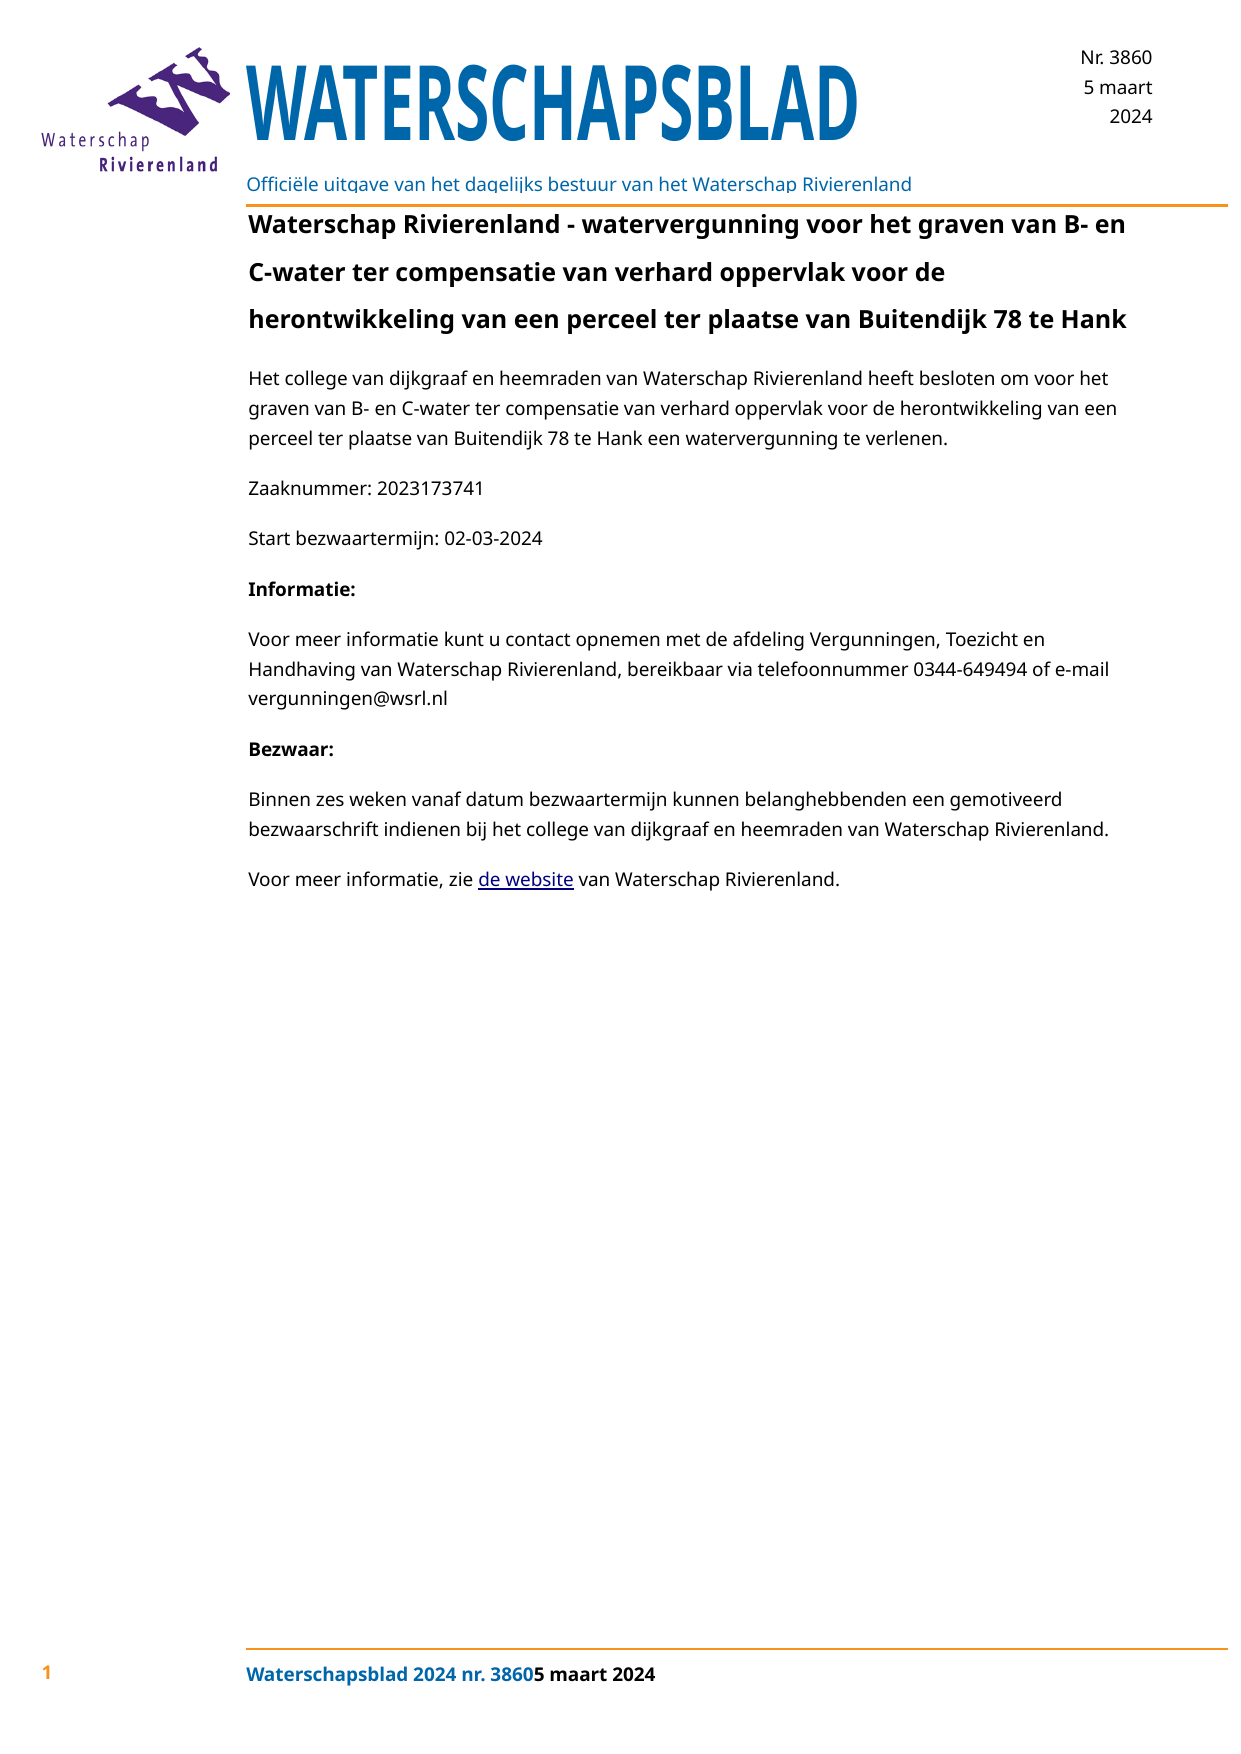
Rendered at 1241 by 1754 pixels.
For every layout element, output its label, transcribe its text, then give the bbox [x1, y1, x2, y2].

text Binnen zes weken vanaf datum bezwaartermijn kunnen belanghebbenden een gemotiveerd bezwaarschrift indienen bij het college van dijkgraaf en heemraden van Waterschap Rivierenland. [248, 786, 1152, 842]
text Voor meer informatie, zie de website van Waterschap Rivierenland. [248, 866, 1152, 892]
text Zaaknummer: 2023173741 [248, 475, 1152, 501]
text Het college van dijkgraaf en heemraden van Waterschap Rivierenland heeft besloten om voor het graven van B- en C-water ter compensatie van verhard oppervlak voor de herontwikkeling van een perceel ter plaatse van Buitendijk 78 te Hank een watervergunning te verlenen. [248, 366, 1152, 450]
text Start bezwaartermijn: 02-03-2024 [248, 526, 1152, 551]
picture [41, 47, 231, 172]
text Bezwaar: [248, 736, 1152, 762]
text Voor meer informatie kunt u contact opnemen met de afdeling Vergunningen, Toezicht en Handhaving van Waterschap Rivierenland, bereikbaar via telefoonnummer 0344-649494 of e-mail vergunningen@wsrl.nl [248, 626, 1152, 711]
text Informatie: [248, 576, 1152, 602]
text Waterschap Rivierenland - watervergunning voor het graven van B- en C-water ter compensatie van verhard oppervlak voor de herontwikkeling van een perceel ter plaatse van Buitendijk 78 te Hank [248, 207, 1152, 336]
